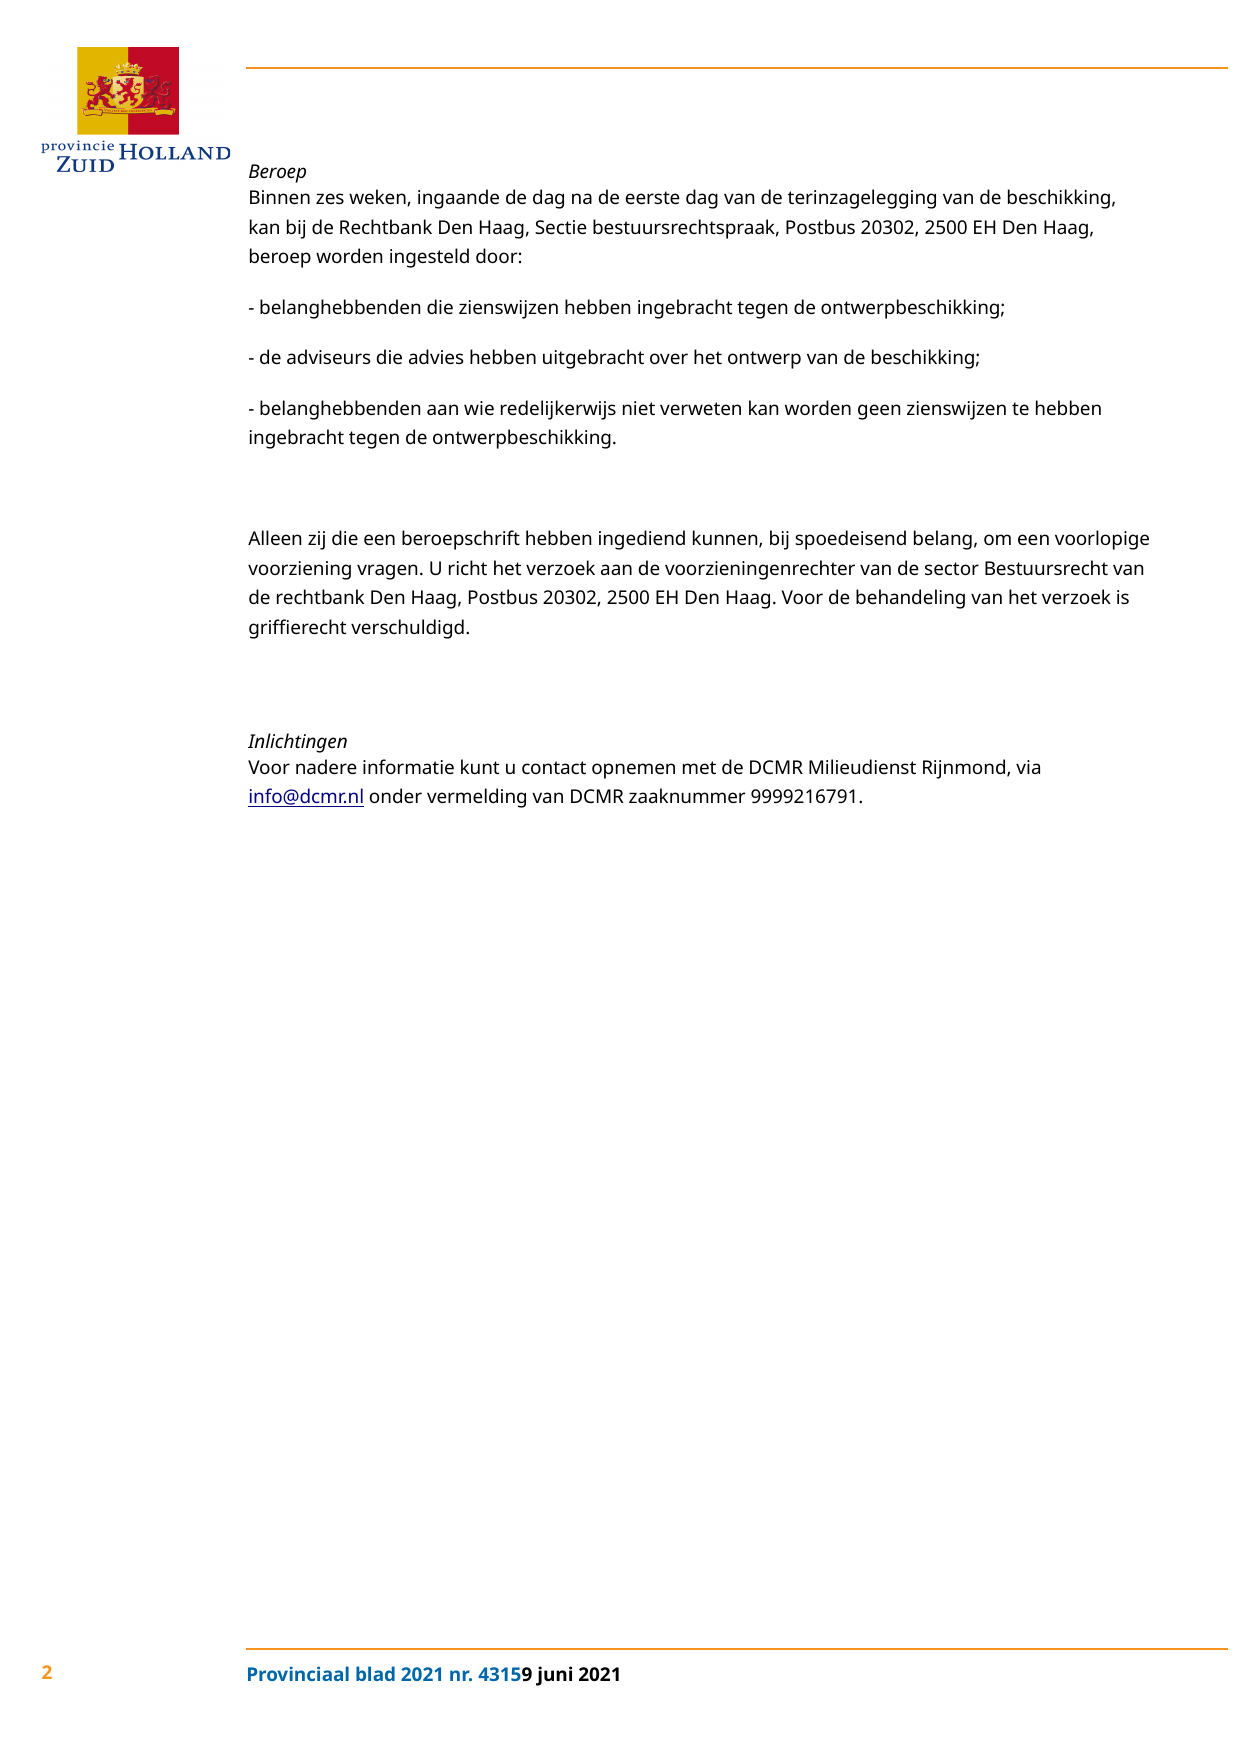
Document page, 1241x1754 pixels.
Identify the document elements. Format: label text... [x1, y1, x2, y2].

picture [41, 47, 231, 172]
text Beroep [248, 159, 1152, 184]
text - belanghebbenden aan wie redelijkerwijs niet verweten kan worden geen zienswijzen te hebben ingebracht tegen de ontwerpbeschikking. [248, 395, 1152, 450]
text Voor nadere informatie kunt u contact opnemen met de DCMR Milieudienst Rijnmond, via info@dcmr.nl onder vermelding van DCMR zaaknummer 9999216791. [248, 754, 1152, 809]
text - de adviseurs die advies hebben uitgebracht over het ontwerp van de beschikking; [248, 344, 1152, 370]
text Inlichtingen [248, 728, 1152, 754]
text Binnen zes weken, ingaande de dag na de eerste dag van de terinzagelegging van de beschikking, kan bij de Rechtbank Den Haag, Sectie bestuursrechtspraak, Postbus 20302, 2500 EH Den Haag, beroep worden ingesteld door: [248, 184, 1152, 269]
text - belanghebbenden die zienswijzen hebben ingebracht tegen de ontwerpbeschikking; [248, 294, 1152, 320]
text Alleen zij die een beroepschrift hebben ingediend kunnen, bij spoedeisend belang, om een voorlopige voorziening vragen. U richt het verzoek aan de voorzieningenrechter van de sector Bestuursrecht van de rechtbank Den Haag, Postbus 20302, 2500 EH Den Haag. Voor de behandeling van het verzoek is griffierecht verschuldigd. [248, 525, 1152, 640]
